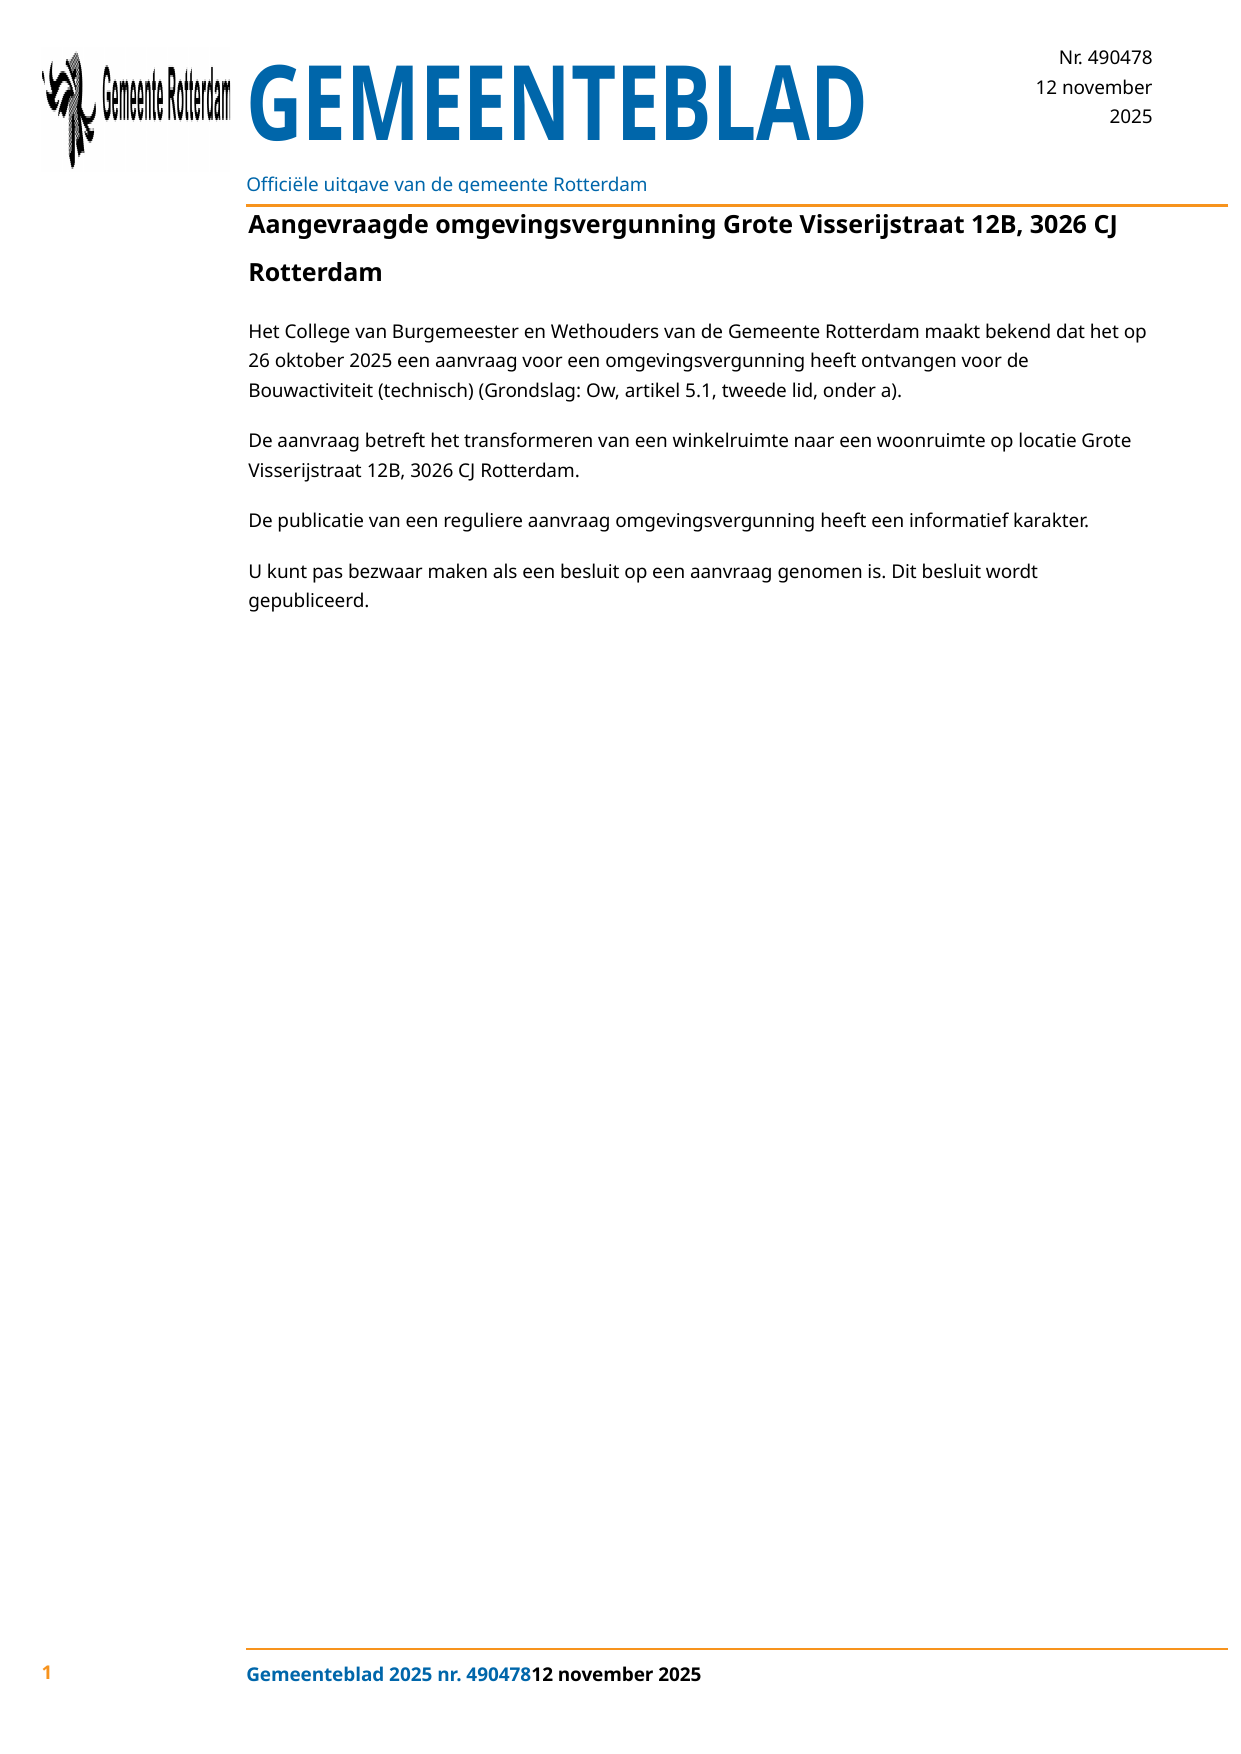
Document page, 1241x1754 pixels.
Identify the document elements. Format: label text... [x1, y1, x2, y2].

text Aangevraagde omgevingsvergunning Grote Visserijstraat 12B, 3026 CJ Rotterdam [248, 207, 1152, 288]
text U kunt pas bezwaar maken als een besluit op een aanvraag genomen is. Dit besluit wordt gepubliceerd. [248, 558, 1152, 613]
text Het College van Burgemeester en Wethouders van de Gemeente Rotterdam maakt bekend dat het op 26 oktober 2025 een aanvraag voor een omgevingsvergunning heeft ontvangen voor de Bouwactiviteit (technisch) (Grondslag: Ow, artikel 5.1, tweede lid, onder a). [248, 318, 1152, 403]
text De aanvraag betreft het transformeren van een winkelruimte naar een woonruimte op locatie Grote Visserijstraat 12B, 3026 CJ Rotterdam. [248, 427, 1152, 483]
text De publicatie van een reguliere aanvraag omgevingsvergunning heeft een informatief karakter. [248, 507, 1152, 533]
picture [41, 47, 231, 172]
